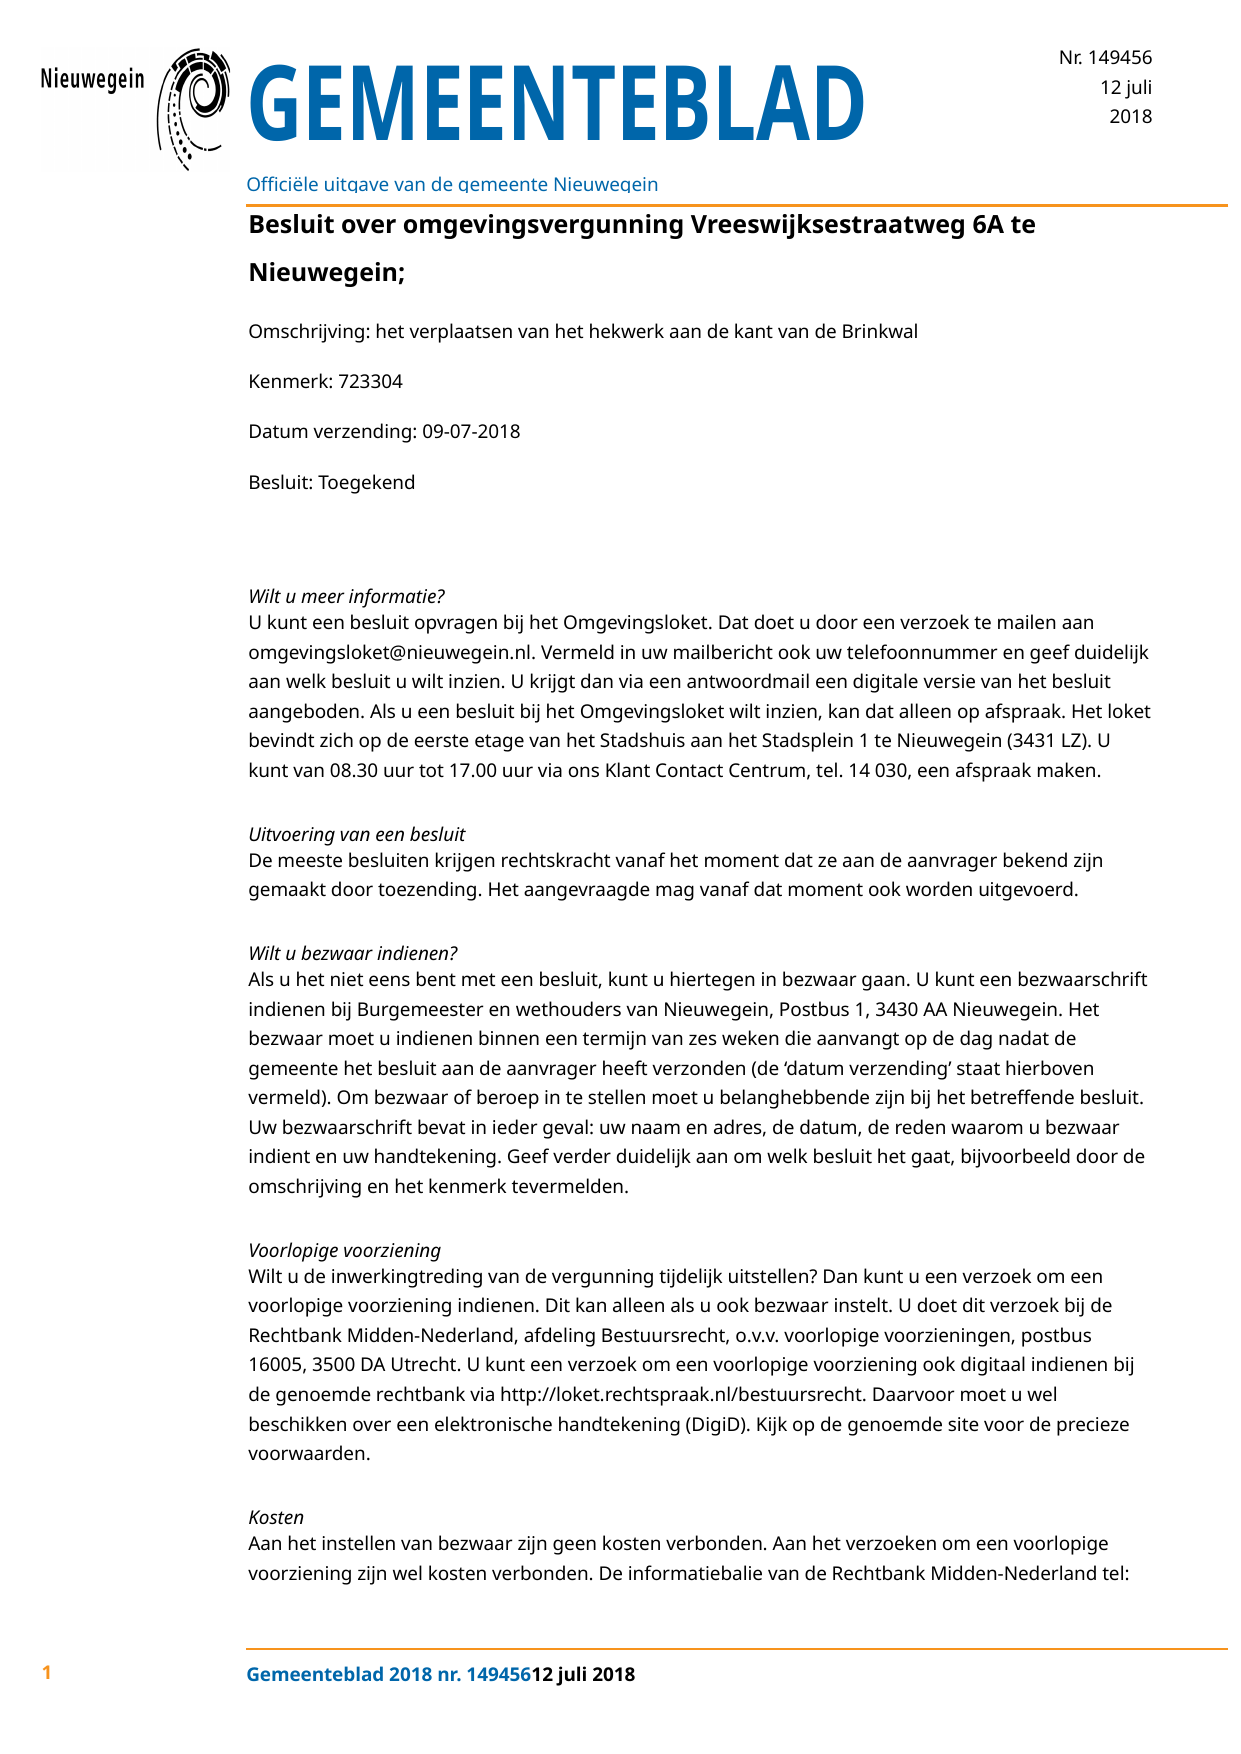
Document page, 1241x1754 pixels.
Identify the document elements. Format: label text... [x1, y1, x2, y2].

text Datum verzending: 09-07-2018 [248, 419, 1152, 444]
picture [41, 47, 231, 172]
text Wilt u bezwaar indienen? [248, 940, 1152, 966]
text Omschrijving: het verplaatsen van het hekwerk aan de kant van de Brinkwal [248, 318, 1152, 344]
text Wilt u de inwerkingtreding van de vergunning tijdelijk uitstellen? Dan kunt u een verzoek om een voorlopige voorziening indienen. Dit kan alleen als u ook bezwaar instelt. U doet dit verzoek bij de Rechtbank Midden-Nederland, afdeling Bestuursrecht, o.v.v. voorlopige voorzieningen, postbus 16005, 3500 DA Utrecht. U kunt een verzoek om een voorlopige voorziening ook digitaal indienen bij de genoemde rechtbank via http://loket.rechtspraak.nl/bestuursrecht. Daarvoor moet u wel beschikken over een elektronische handtekening (DigiD). Kijk op de genoemde site voor de precieze voorwaarden. [248, 1263, 1152, 1466]
text Voorlopige voorziening [248, 1237, 1152, 1263]
text Als u het niet eens bent met een besluit, kunt u hiertegen in bezwaar gaan. U kunt een bezwaarschrift indienen bij Burgemeester en wethouders van Nieuwegein, Postbus 1, 3430 AA Nieuwegein. Het bezwaar moet u indienen binnen een termijn van zes weken die aanvangt op de dag nadat de gemeente het besluit aan de aanvrager heeft verzonden (de ‘datum verzending’ staat hierboven vermeld). Om bezwaar of beroep in te stellen moet u belanghebbende zijn bij het betreffende besluit. Uw bezwaarschrift bevat in ieder geval: uw naam en adres, de datum, de reden waarom u bezwaar indient en uw handtekening. Geef verder duidelijk aan om welk besluit het gaat, bijvoorbeeld door de omschrijving en het kenmerk tevermelden. [248, 966, 1152, 1199]
text Kosten [248, 1504, 1152, 1530]
text De meeste besluiten krijgen rechtskracht vanaf het moment dat ze aan de aanvrager bekend zijn gemaakt door toezending. Het aangevraagde mag vanaf dat moment ook worden uitgevoerd. [248, 847, 1152, 902]
text Besluit over omgevingsvergunning Vreeswijksestraatweg 6A te Nieuwegein; [248, 207, 1152, 288]
text Kenmerk: 723304 [248, 368, 1152, 394]
text Besluit: Toegekend [248, 469, 1152, 495]
text U kunt een besluit opvragen bij het Omgevingsloket. Dat doet u door een verzoek te mailen aan omgevingsloket@nieuwegein.nl. Vermeld in uw mailbericht ook uw telefoonnummer en geef duidelijk aan welk besluit u wilt inzien. U krijgt dan via een antwoordmail een digitale versie van het besluit aangeboden. Als u een besluit bij het Omgevingsloket wilt inzien, kan dat alleen op afspraak. Het loket bevindt zich op de eerste etage van het Stadshuis aan het Stadsplein 1 te Nieuwegein (3431 LZ). U kunt van 08.30 uur tot 17.00 uur via ons Klant Contact Centrum, tel. 14 030, een afspraak maken. [248, 609, 1152, 783]
text Aan het instellen van bezwaar zijn geen kosten verbonden. Aan het verzoeken om een voorlopige voorziening zijn wel kosten verbonden. De informatiebalie van de Rechtbank Midden-Nederland tel: [248, 1530, 1152, 1585]
text Uitvoering van een besluit [248, 821, 1152, 847]
text Wilt u meer informatie? [248, 583, 1152, 609]
